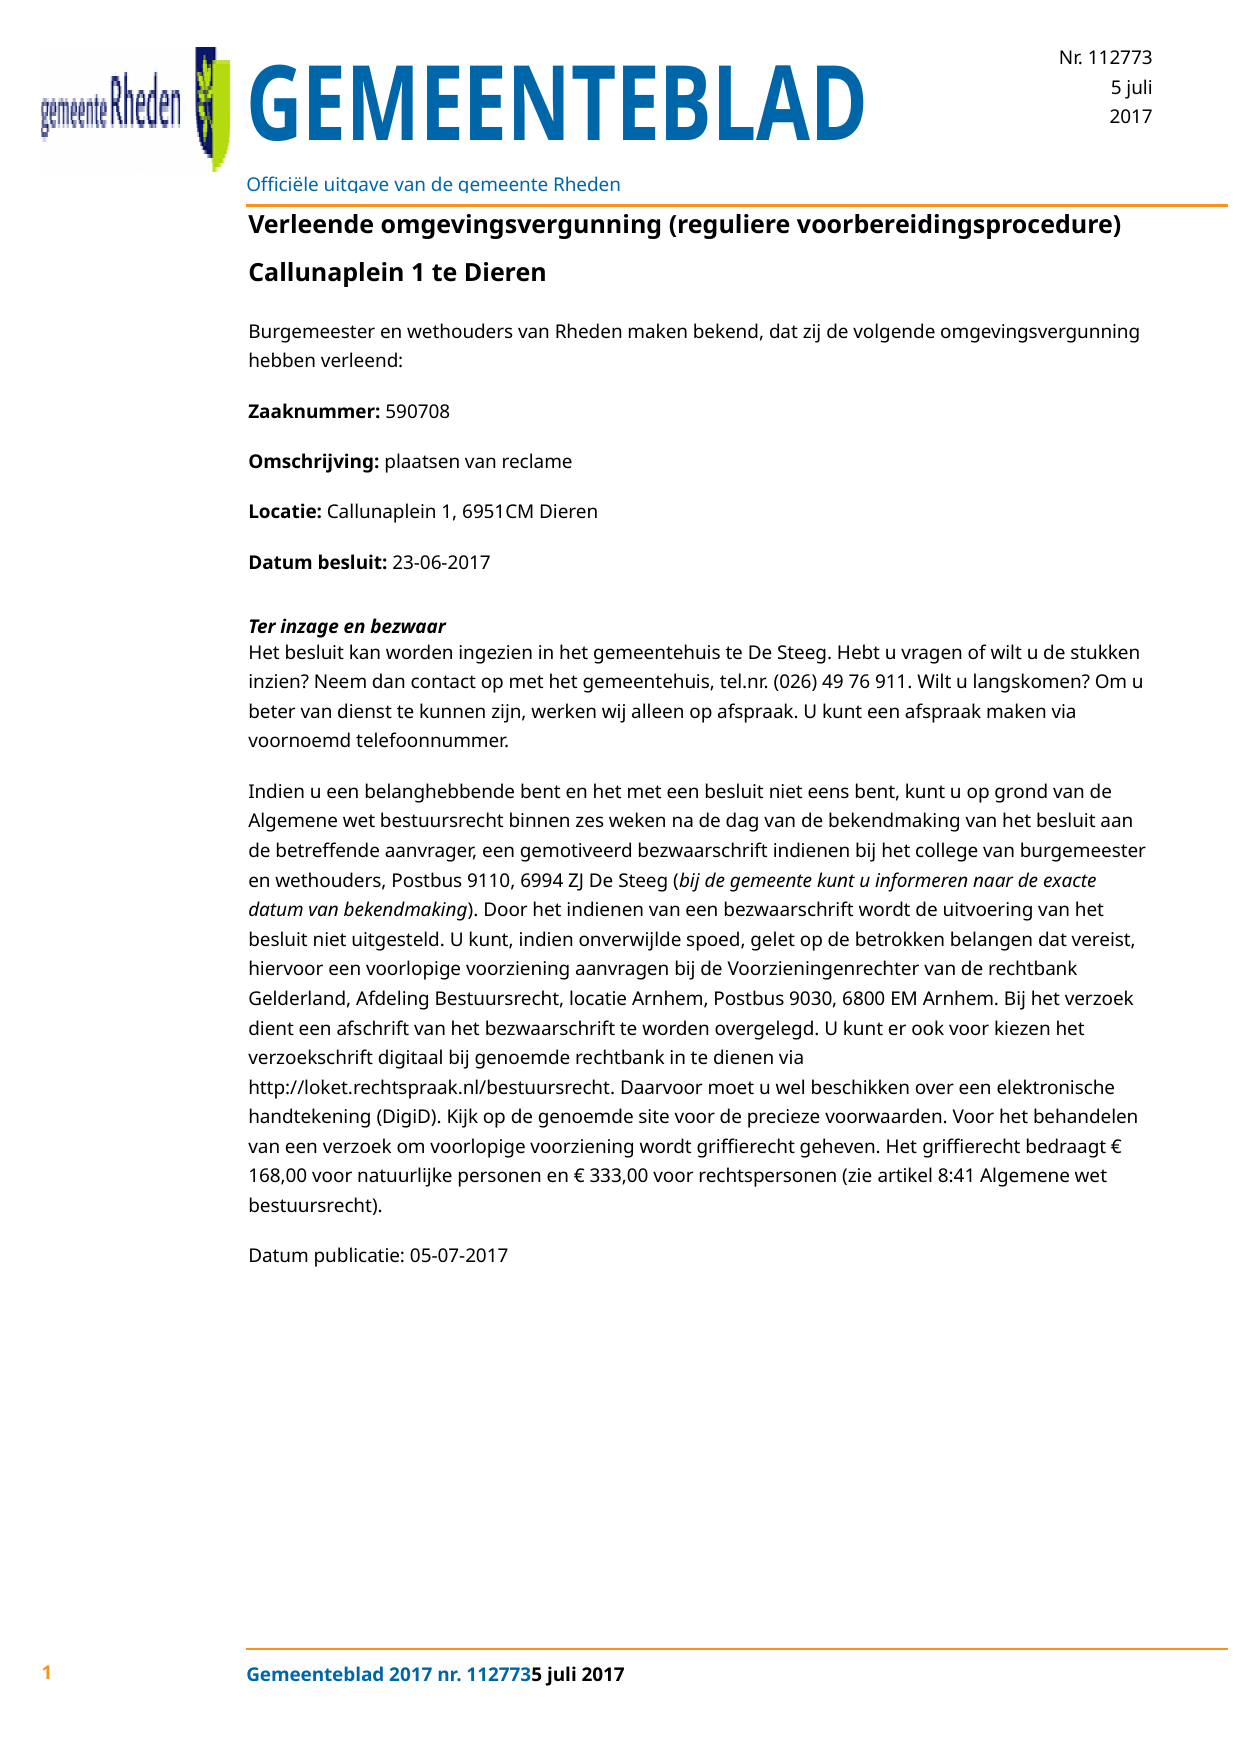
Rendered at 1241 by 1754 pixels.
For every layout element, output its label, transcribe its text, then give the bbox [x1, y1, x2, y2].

text Zaaknummer: 590708 [248, 398, 1152, 424]
text Datum publicatie: 05-07-2017 [248, 1243, 1152, 1268]
text Indien u een belanghebbende bent en het met een besluit niet eens bent, kunt u op grond van de Algemene wet bestuursrecht binnen zes weken na de dag van de bekendmaking van het besluit aan de betreffende aanvrager, een gemotiveerd bezwaarschrift indienen bij het college van burgemeester en wethouders, Postbus 9110, 6994 ZJ De Steeg (bij de gemeente kunt u informeren naar de exacte datum van bekendmaking). Door het indienen van een bezwaarschrift wordt de uitvoering van het besluit niet uitgesteld. U kunt, indien onverwijlde spoed, gelet op de betrokken belangen dat vereist, hiervoor een voorlopige voorziening aanvragen bij de Voorzieningenrechter van de rechtbank Gelderland, Afdeling Bestuursrecht, locatie Arnhem, Postbus 9030, 6800 EM Arnhem. Bij het verzoek dient een afschrift van het bezwaarschrift te worden overgelegd. U kunt er ook voor kiezen het verzoekschrift digitaal bij genoemde rechtbank in te dienen via http://loket.rechtspraak.nl/bestuursrecht. Daarvoor moet u wel beschikken over een elektronische handtekening (DigiD). Kijk op de genoemde site voor de precieze voorwaarden. Voor het behandelen van een verzoek om voorlopige voorziening wordt griffierecht geheven. Het griffierecht bedraagt € 168,00 voor natuurlijke personen en € 333,00 voor rechtspersonen (zie artikel 8:41 Algemene wet bestuursrecht). [248, 778, 1152, 1218]
text Ter inzage en bezwaar [248, 613, 1152, 639]
text Locatie: Callunaplein 1, 6951CM Dieren [248, 499, 1152, 524]
picture [41, 47, 231, 172]
text Burgemeester en wethouders van Rheden maken bekend, dat zij de volgende omgevingsvergunning hebben verleend: [248, 318, 1152, 373]
text Het besluit kan worden ingezien in het gemeentehuis te De Steeg. Hebt u vragen of wilt u de stukken inzien? Neem dan contact op met het gemeentehuis, tel.nr. (026) 49 76 911. Wilt u langskomen? Om u beter van dienst te kunnen zijn, werken wij alleen op afspraak. U kunt een afspraak maken via voornoemd telefoonnummer. [248, 639, 1152, 753]
text Datum besluit: 23-06-2017 [248, 549, 1152, 575]
text Verleende omgevingsvergunning (reguliere voorbereidingsprocedure) Callunaplein 1 te Dieren [248, 207, 1152, 288]
text Omschrijving: plaatsen van reclame [248, 448, 1152, 474]
